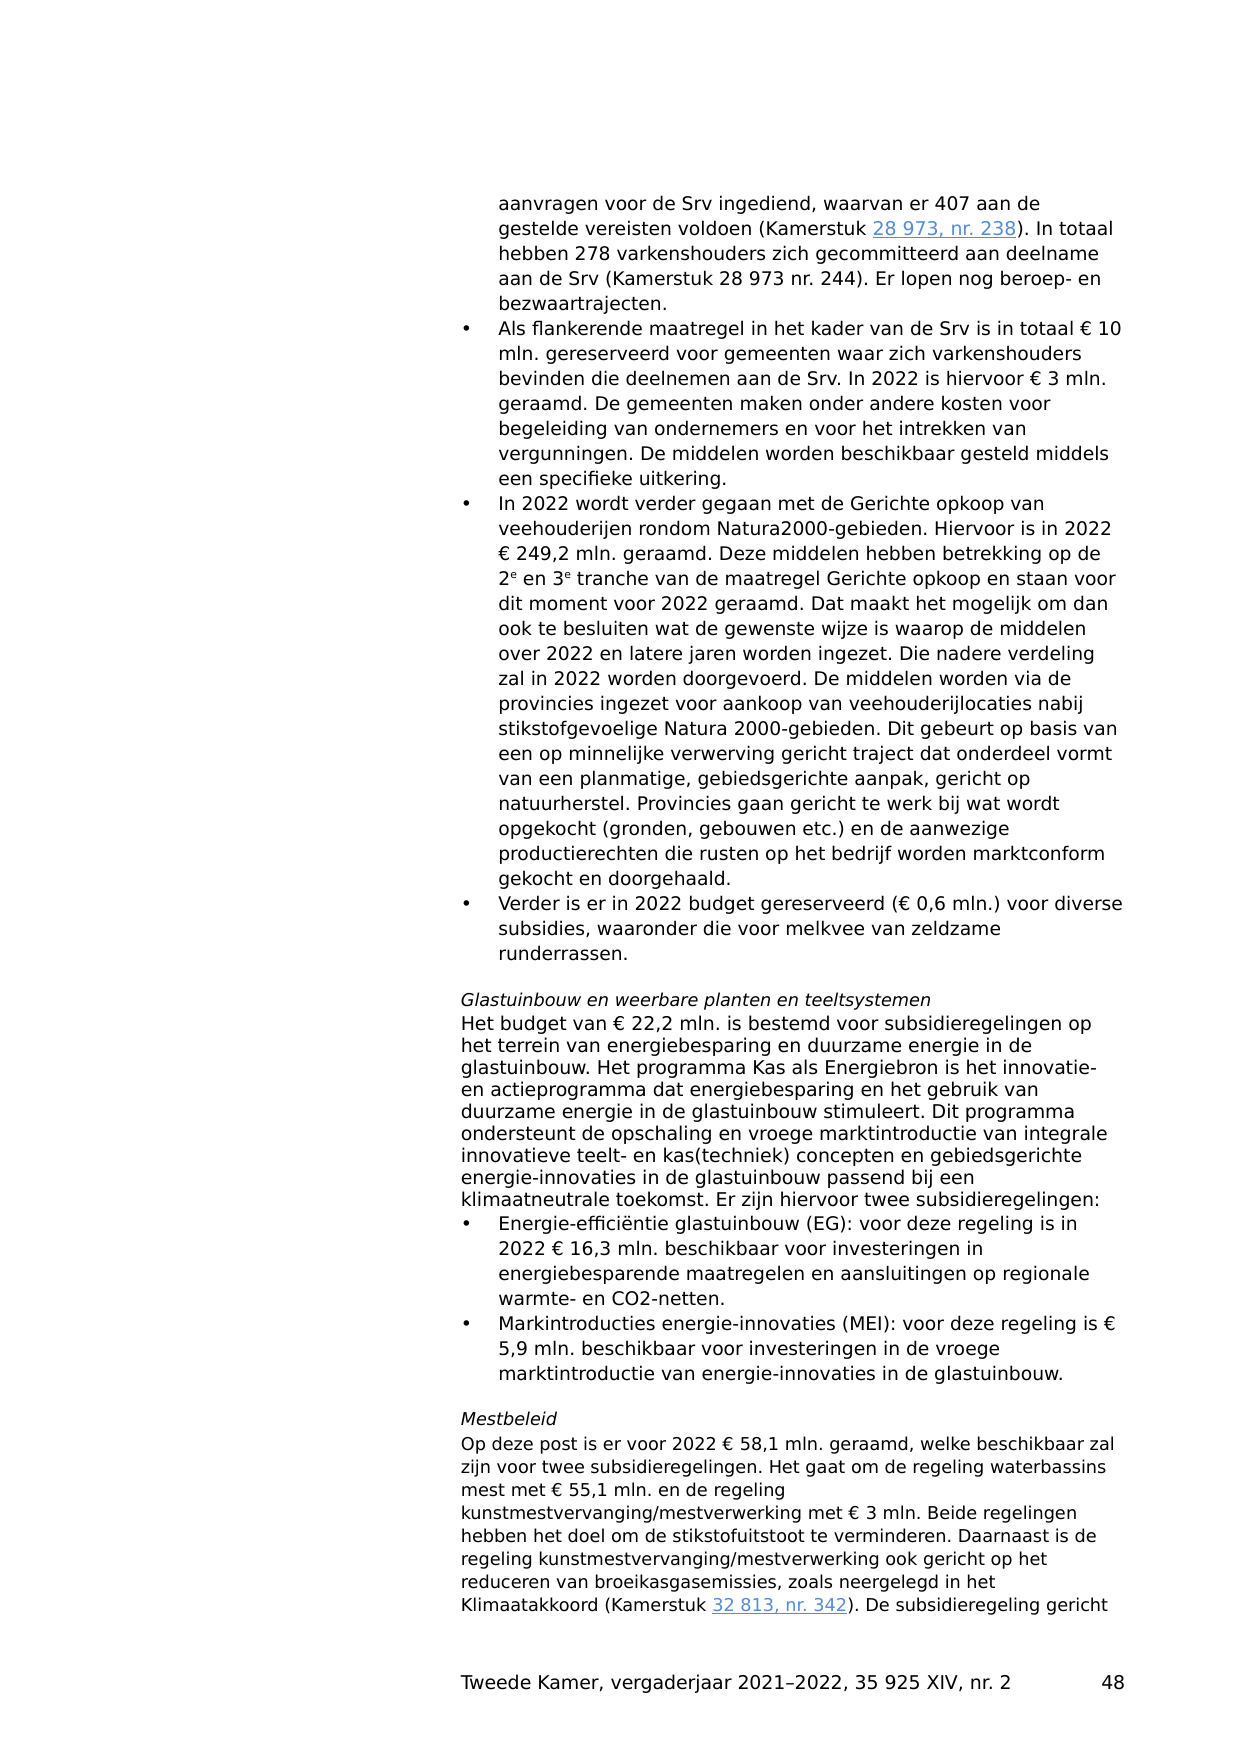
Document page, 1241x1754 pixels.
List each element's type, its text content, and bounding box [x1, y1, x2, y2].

text Mestbeleid [461, 1407, 1125, 1430]
list Energie-efficiëntie glastuinbouw (EG): voor deze regeling is in 2022 € 16,3 mln. beschikbaar voor investeringen in energiebesparende maatregelen en aansluitingen op regionale warmte- en CO2-netten. [461, 1211, 1125, 1311]
list Verder is er in 2022 budget gereserveerd (€ 0,6 mln.) voor diverse subsidies, waaronder die voor melkvee van zeldzame runderrassen. [461, 891, 1125, 966]
list In 2022 wordt verder gegaan met de Gerichte opkoop van veehouderijen rondom Natura2000-gebieden. Hiervoor is in 2022 € 249,2 mln. geraamd. Deze middelen hebben betrekking op de 2e en 3e tranche van de maatregel Gerichte opkoop en staan voor dit moment voor 2022 geraamd. Dat maakt het mogelijk om dan ook te besluiten wat de gewenste wijze is waarop de middelen over 2022 en latere jaren worden ingezet. Die nadere verdeling zal in 2022 worden doorgevoerd. De middelen worden via de provincies ingezet voor aankoop van veehouderijlocaties nabij stikstofgevoelige Natura 2000-gebieden. Dit gebeurt op basis van een op minnelijke verwerving gericht traject dat onderdeel vormt van een planmatige, gebiedsgerichte aanpak, gericht op natuurherstel. Provincies gaan gericht te werk bij wat wordt opgekocht (gronden, gebouwen etc.) en de aanwezige productierechten die rusten op het bedrijf worden marktconform gekocht en doorgehaald. [461, 491, 1125, 891]
text Het budget van € 22,2 mln. is bestemd voor subsidieregelingen op het terrein van energiebesparing en duurzame energie in de glastuinbouw. Het programma Kas als Energiebron is het innovatie- en actieprogramma dat energiebesparing en het gebruik van duurzame energie in de glastuinbouw stimuleert. Dit programma ondersteunt de opschaling en vroege marktintroductie van integrale innovatieve teelt- en kas(techniek) concepten en gebiedsgerichte energie-innovaties in de glastuinbouw passend bij een klimaatneutrale toekomst. Er zijn hiervoor twee subsidieregelingen: [461, 1013, 1125, 1211]
text Glastuinbouw en weerbare planten en teeltsystemen [461, 988, 1125, 1011]
list Markintroducties energie-innovaties (MEI): voor deze regeling is € 5,9 mln. beschikbaar voor investeringen in de vroege marktintroductie van energie-innovaties in de glastuinbouw. [461, 1311, 1125, 1386]
text Op deze post is er voor 2022 € 58,1 mln. geraamd, welke beschikbaar zal zijn voor twee subsidieregelingen. Het gaat om de regeling waterbassins mest met € 55,1 mln. en de regeling kunstmestvervanging/mestverwerking met € 3 mln. Beide regelingen hebben het doel om de stikstofuitstoot te verminderen. Daarnaast is de regeling kunstmestvervanging/mestverwerking ook gericht op het reduceren van broeikasgasemissies, zoals neergelegd in het Klimaatakkoord (Kamerstuk 32 813, nr. 342). De subsidieregeling gericht [461, 1432, 1125, 1616]
list aanvragen voor de Srv ingediend, waarvan er 407 aan de gestelde vereisten voldoen (Kamerstuk 28 973, nr. 238). In totaal hebben 278 varkenshouders zich gecommitteerd aan deelname aan de Srv (Kamerstuk 28 973 nr. 244). Er lopen nog beroep- en bezwaartrajecten. [461, 191, 1125, 316]
list Als flankerende maatregel in het kader van de Srv is in totaal € 10 mln. gereserveerd voor gemeenten waar zich varkenshouders bevinden die deelnemen aan de Srv. In 2022 is hiervoor € 3 mln. geraamd. De gemeenten maken onder andere kosten voor begeleiding van ondernemers en voor het intrekken van vergunningen. De middelen worden beschikbaar gesteld middels een specifieke uitkering. [461, 316, 1125, 491]
